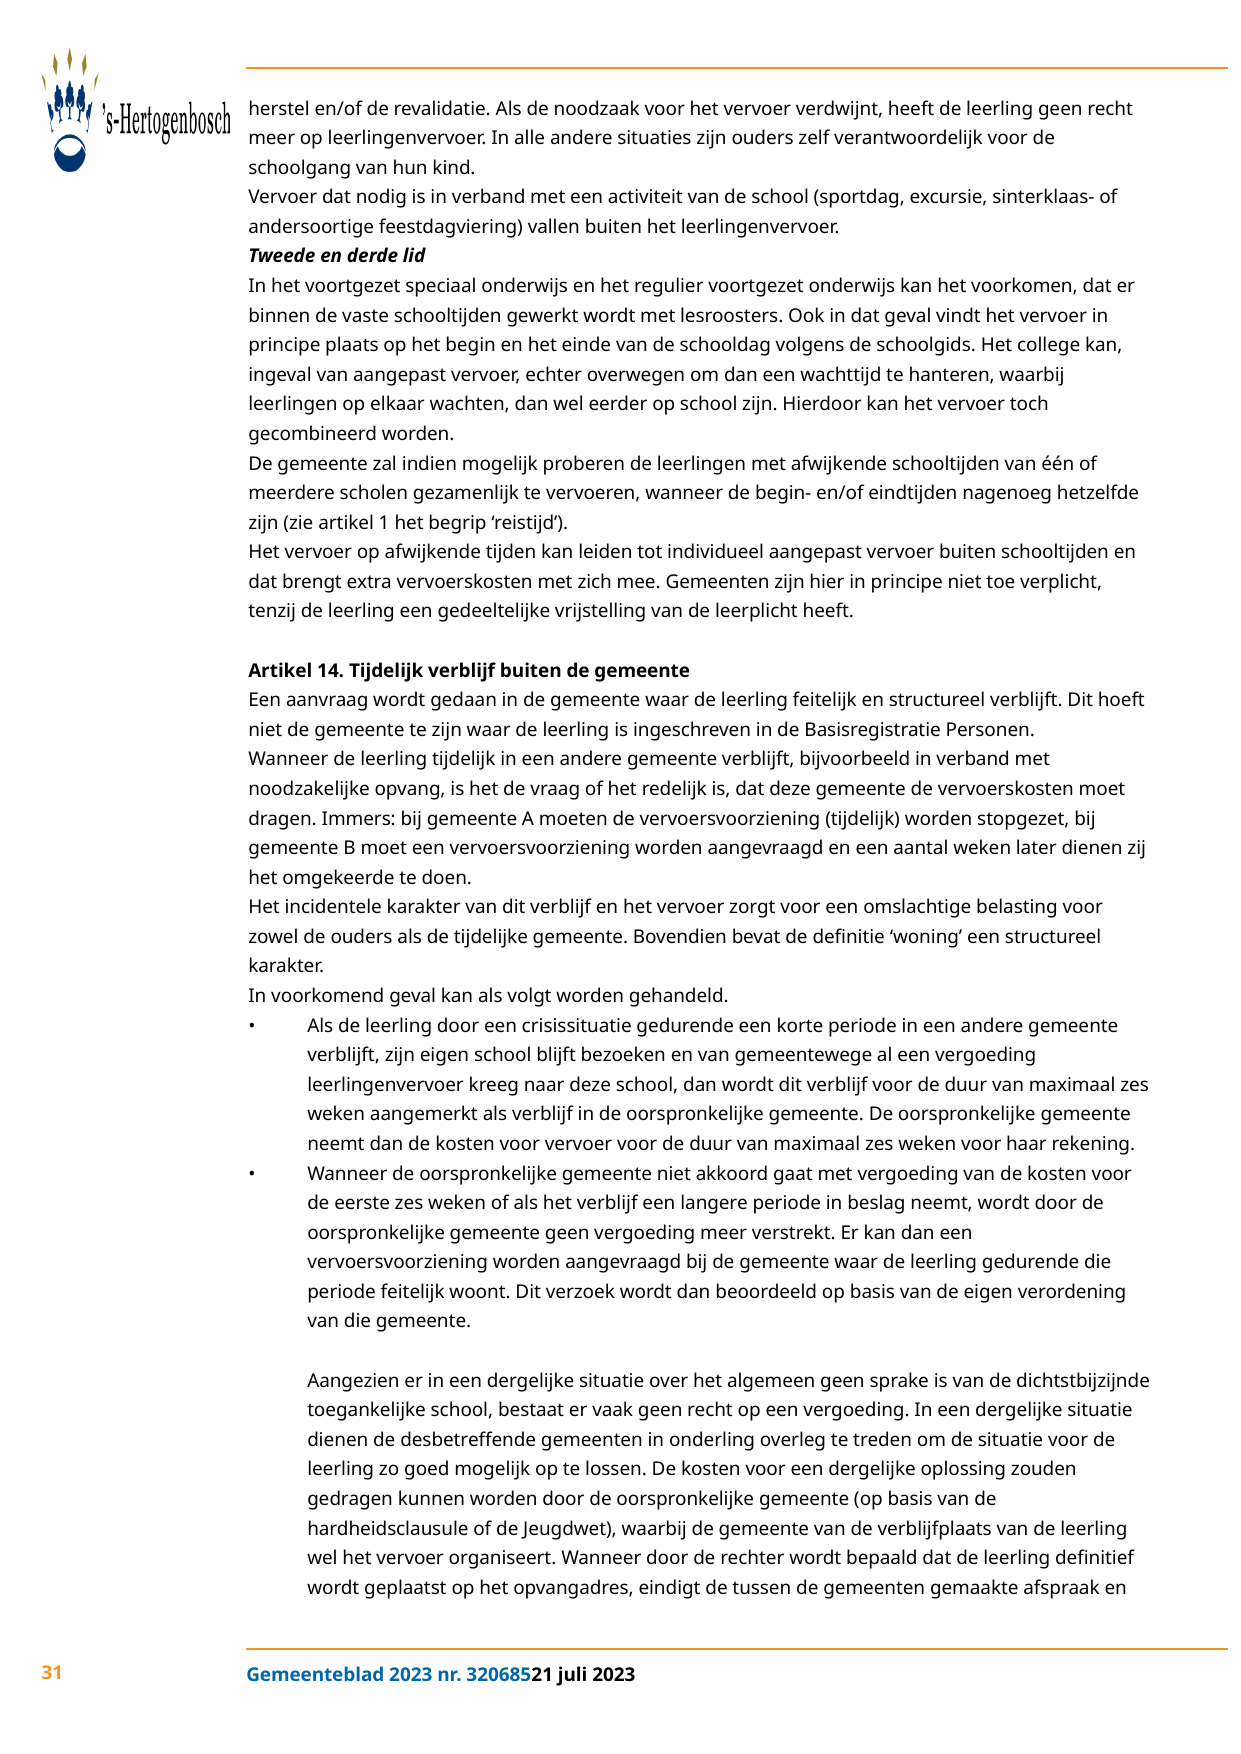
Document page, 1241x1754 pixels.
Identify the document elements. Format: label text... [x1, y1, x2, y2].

text Het incidentele karakter van dit verblijf en het vervoer zorgt voor een omslachtige belasting voor zowel de ouders als de tijdelijke gemeente. Bovendien bevat de definitie ‘woning’ een structureel karakter. [248, 893, 1152, 978]
text In het voortgezet speciaal onderwijs en het regulier voortgezet onderwijs kan het voorkomen, dat er binnen de vaste schooltijden gewerkt wordt met lesroosters. Ook in dat geval vindt het vervoer in principe plaats op het begin en het einde van de schooldag volgens de schoolgids. Het college kan, ingeval van aangepast vervoer, echter overwegen om dan een wachttijd te hanteren, waarbij leerlingen op elkaar wachten, dan wel eerder op school zijn. Hierdoor kan het vervoer toch gecombineerd worden. [248, 272, 1152, 446]
text Artikel 14. Tijdelijk verblijf buiten de gemeente [248, 657, 1152, 683]
text In voorkomend geval kan als volgt worden gehandeld. [248, 982, 1152, 1008]
list Aangezien er in een dergelijke situatie over het algemeen geen sprake is van de dichtstbijzijnde toegankelijke school, bestaat er vaak geen recht op een vergoeding. In een dergelijke situatie dienen de desbetreffende gemeenten in onderling overleg te treden om de situatie voor de leerling zo goed mogelijk op te lossen. De kosten voor een dergelijke oplossing zouden gedragen kunnen worden door de oorspronkelijke gemeente (op basis van de hardheidsclausule of de Jeugdwet), waarbij de gemeente van de verblijfplaats van de leerling wel het vervoer organiseert. Wanneer door de rechter wordt bepaald dat de leerling definitief wordt geplaatst op het opvangadres, eindigt de tussen de gemeenten gemaakte afspraak en [248, 1367, 1152, 1600]
text herstel en/of de revalidatie. Als de noodzaak voor het vervoer verdwijnt, heeft de leerling geen recht meer op leerlingenvervoer. In alle andere situaties zijn ouders zelf verantwoordelijk voor de schoolgang van hun kind. [248, 95, 1152, 180]
picture [41, 47, 231, 172]
text Vervoer dat nodig is in verband met een activiteit van de school (sportdag, excursie, sinterklaas- of andersoortige feestdagviering) vallen buiten het leerlingenvervoer. [248, 183, 1152, 239]
text Het vervoer op afwijkende tijden kan leiden tot individueel aangepast vervoer buiten schooltijden en dat brengt extra vervoerskosten met zich mee. Gemeenten zijn hier in principe niet toe verplicht, tenzij de leerling een gedeeltelijke vrijstelling van de leerplicht heeft. [248, 538, 1152, 623]
text Tweede en derde lid [248, 243, 1152, 268]
text Een aanvraag wordt gedaan in de gemeente waar de leerling feitelijk en structureel verblijft. Dit hoeft niet de gemeente te zijn waar de leerling is ingeschreven in de Basisregistratie Personen. [248, 686, 1152, 742]
text Wanneer de leerling tijdelijk in een andere gemeente verblijft, bijvoorbeeld in verband met noodzakelijke opvang, is het de vraag of het redelijk is, dat deze gemeente de vervoerskosten moet dragen. Immers: bij gemeente A moeten de vervoersvoorziening (tijdelijk) worden stopgezet, bij gemeente B moet een vervoersvoorziening worden aangevraagd en een aantal weken later dienen zij het omgekeerde te doen. [248, 746, 1152, 890]
list Als de leerling door een crisissituatie gedurende een korte periode in een andere gemeente verblijft, zijn eigen school blijft bezoeken en van gemeentewege al een vergoeding leerlingenvervoer kreeg naar deze school, dan wordt dit verblijf voor de duur van maximaal zes weken aangemerkt als verblijf in de oorspronkelijke gemeente. De oorspronkelijke gemeente neemt dan de kosten voor vervoer voor de duur van maximaal zes weken voor haar rekening. [248, 1012, 1152, 1156]
text De gemeente zal indien mogelijk proberen de leerlingen met afwijkende schooltijden van één of meerdere scholen gezamenlijk te vervoeren, wanneer de begin- en/of eindtijden nagenoeg hetzelfde zijn (zie artikel 1 het begrip ‘reistijd’). [248, 450, 1152, 535]
list Wanneer de oorspronkelijke gemeente niet akkoord gaat met vergoeding van de kosten voor de eerste zes weken of als het verblijf een langere periode in beslag neemt, wordt door de oorspronkelijke gemeente geen vergoeding meer verstrekt. Er kan dan een vervoersvoorziening worden aangevraagd bij de gemeente waar de leerling gedurende die periode feitelijk woont. Dit verzoek wordt dan beoordeeld op basis van de eigen verordening van die gemeente. [248, 1160, 1152, 1333]
